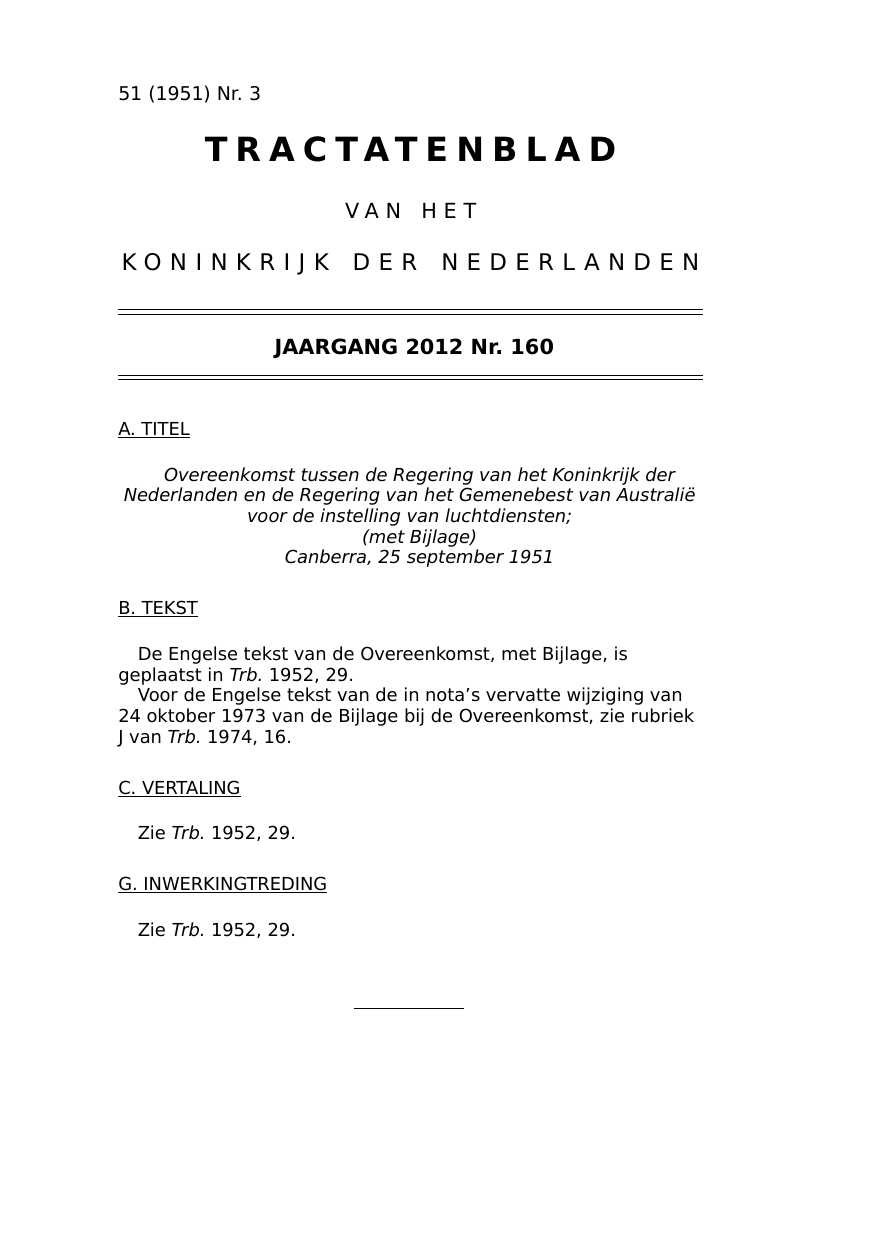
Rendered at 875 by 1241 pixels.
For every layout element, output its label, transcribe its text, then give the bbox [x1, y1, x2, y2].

text TRACTATENBLAD [118, 130, 703, 169]
text 51 (1951) Nr. 3 [118, 83, 703, 105]
text Zie Trb. 1952, 29. [118, 823, 703, 844]
text (met Bijlage) [118, 527, 703, 547]
text Voor de Engelse tekst van de in nota’s vervatte wijziging van 24 oktober 1973 van de Bijlage bij de Overeenkomst, zie rubriek J van Trb. 1974, 16. [118, 685, 703, 747]
text Canberra, 25 september 1951 [118, 547, 703, 568]
subtitle B. TEKST [118, 598, 703, 619]
text KONINKRIJK DER NEDERLANDEN [118, 249, 703, 276]
text Overeenkomst tussen de Regering van het Koninkrijk der Nederlanden en de Regering van het Gemenebest van Australië voor de instelling van luchtdiensten; [118, 464, 703, 527]
text De Engelse tekst van de Overeenkomst, met Bijlage, is geplaatst in Trb. 1952, 29. [118, 644, 703, 685]
subtitle A. TITEL [118, 419, 703, 439]
text VAN HET [118, 199, 703, 223]
text JAARGANG 2012 Nr. 160 [118, 335, 703, 359]
subtitle G. INWERKINGTREDING [118, 874, 703, 895]
text Zie Trb. 1952, 29. [118, 920, 703, 940]
subtitle C. VERTALING [118, 777, 703, 798]
